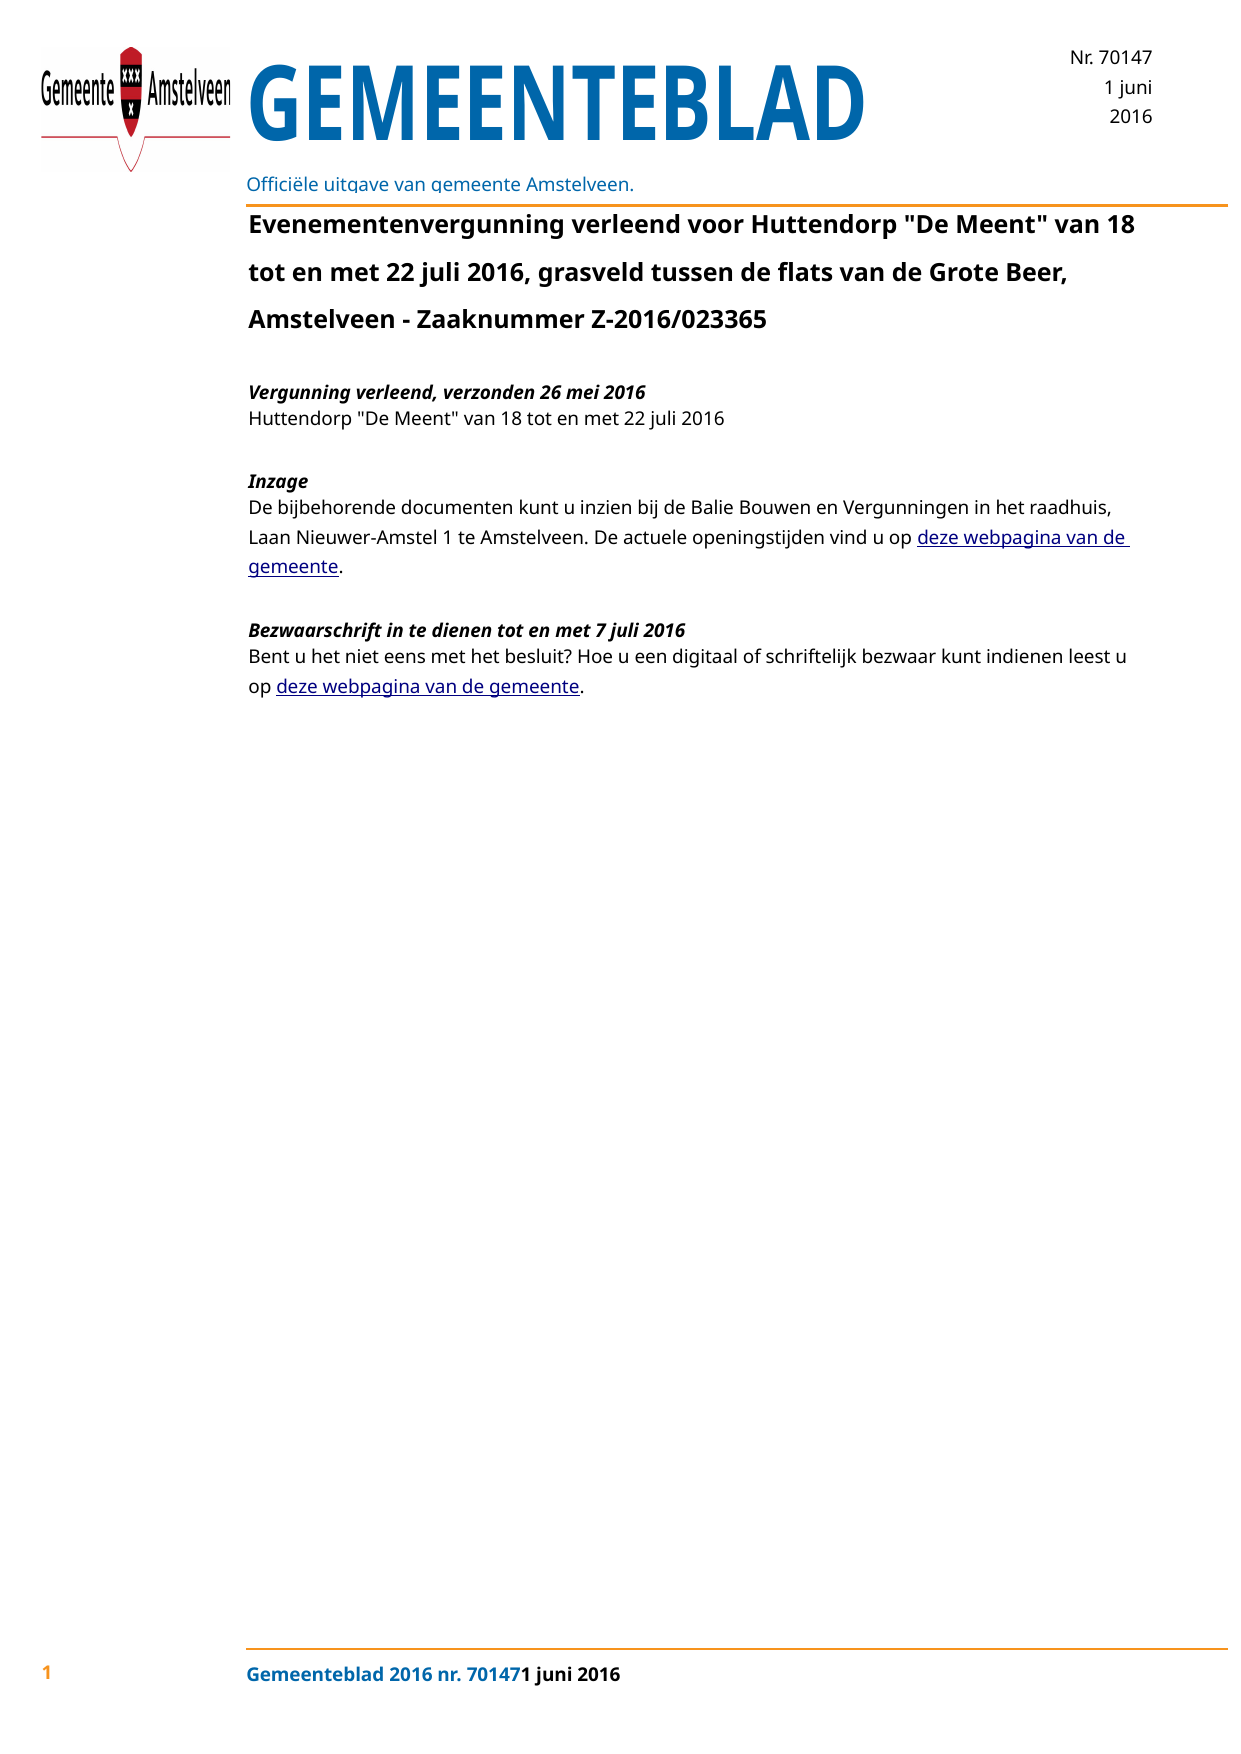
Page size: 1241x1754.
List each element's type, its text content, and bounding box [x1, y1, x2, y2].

picture [41, 47, 231, 172]
text Bezwaarschrift in te dienen tot en met 7 juli 2016 [248, 618, 1152, 643]
text Vergunning verleend, verzonden 26 mei 2016 [248, 379, 1152, 405]
text Inzage [248, 469, 1152, 494]
text Huttendorp "De Meent" van 18 tot en met 22 juli 2016 [248, 405, 1152, 431]
text Bent u het niet eens met het besluit? Hoe u een digitaal of schriftelijk bezwaar kunt indienen leest u op deze webpagina van de gemeente. [248, 643, 1152, 699]
text Evenementenvergunning verleend voor Huttendorp "De Meent" van 18 tot en met 22 juli 2016, grasveld tussen de flats van de Grote Beer, Amstelveen - Zaaknummer Z-2016/023365 [248, 207, 1152, 336]
text De bijbehorende documenten kunt u inzien bij de Balie Bouwen en Vergunningen in het raadhuis, Laan Nieuwer-Amstel 1 te Amstelveen. De actuele openingstijden vind u op deze webpagina van de gemeente. [248, 494, 1152, 579]
